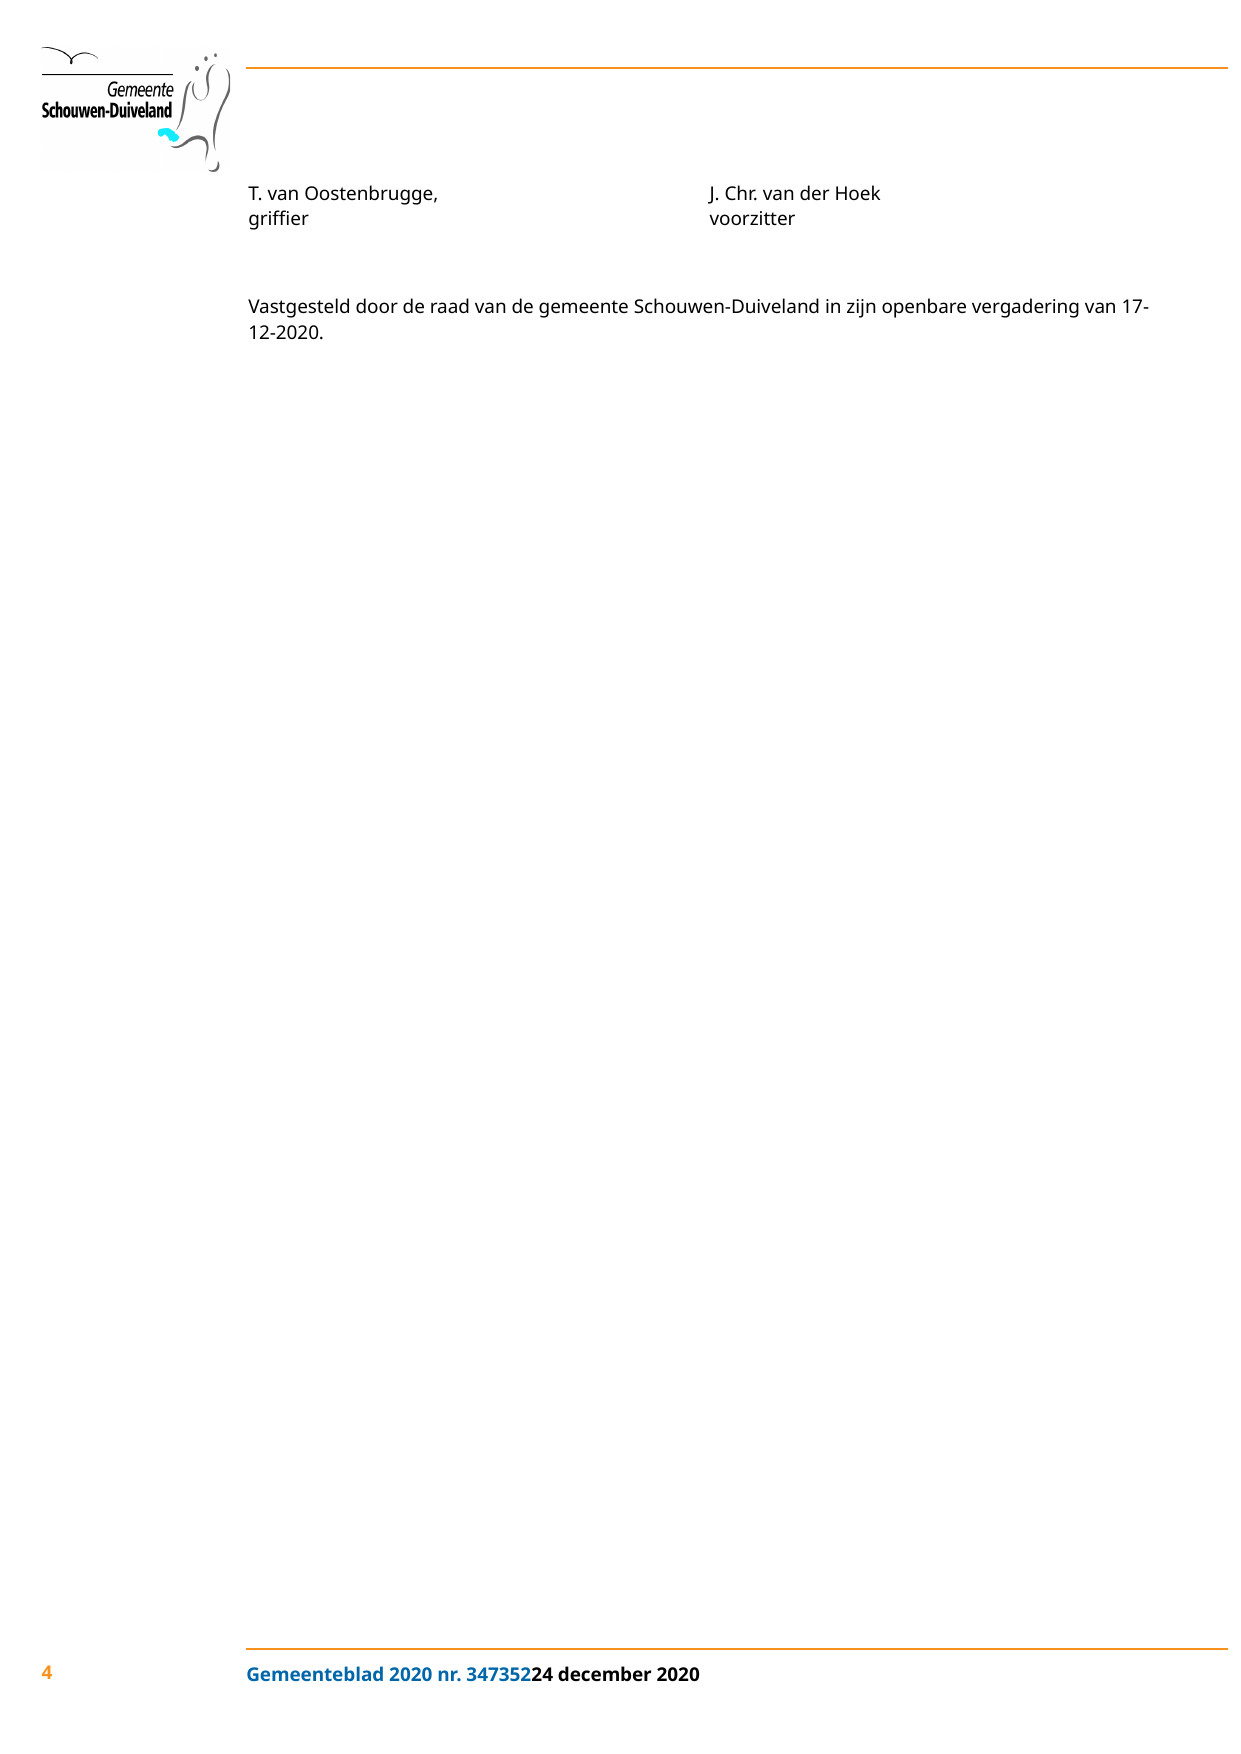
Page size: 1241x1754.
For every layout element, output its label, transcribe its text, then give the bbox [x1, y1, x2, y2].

picture [41, 47, 231, 172]
table_cell J. Chr. van der Hoek [709, 180, 1152, 206]
table_header [709, 154, 1152, 180]
table_cell voorzitter [709, 206, 1152, 231]
table_cell T. van Oostenbrugge, [248, 180, 709, 206]
table_cell griffier [248, 206, 709, 231]
table_header [248, 154, 709, 180]
text Vastgesteld door de raad van de gemeente Schouwen-Duiveland in zijn openbare vergadering van 17-12-2020. [248, 294, 1152, 345]
